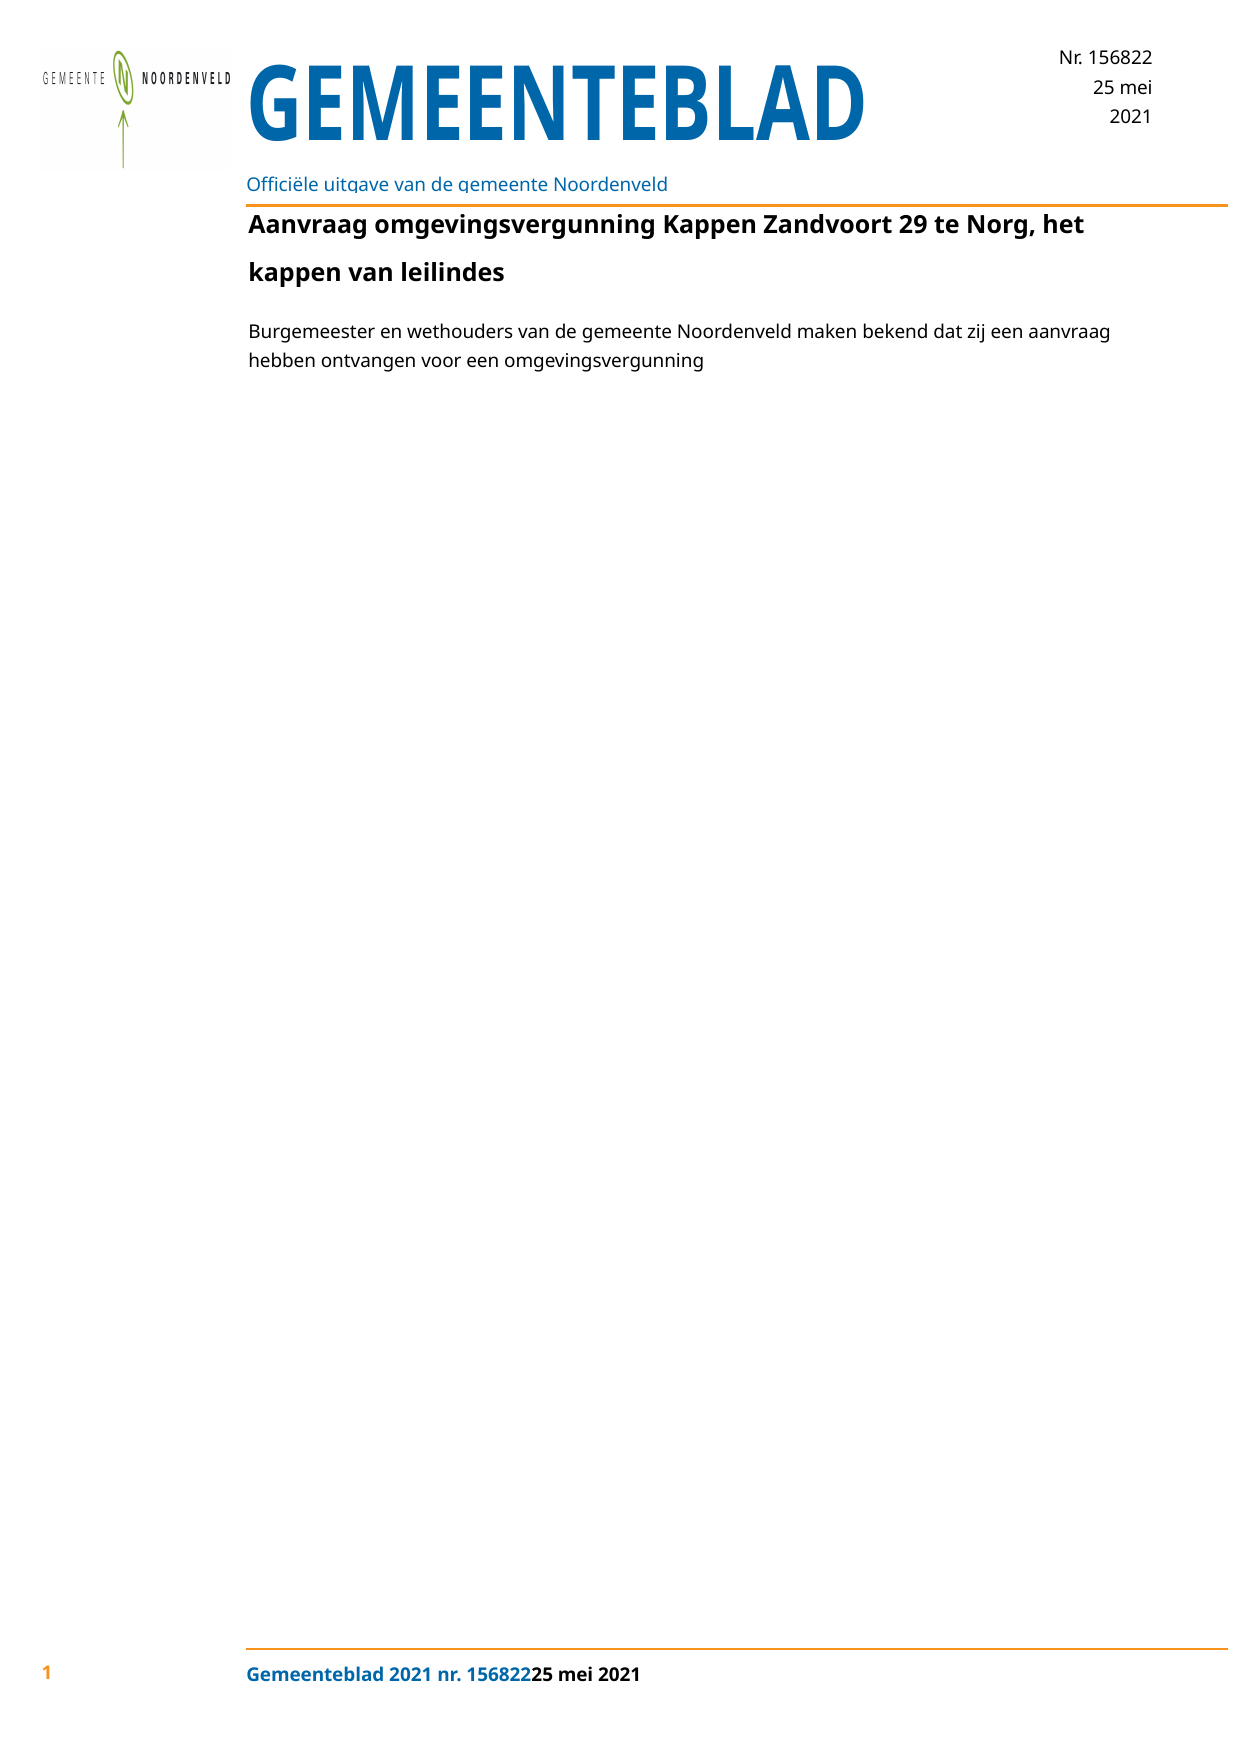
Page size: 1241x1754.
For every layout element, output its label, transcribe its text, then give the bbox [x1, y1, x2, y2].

text Burgemeester en wethouders van de gemeente Noordenveld maken bekend dat zij een aanvraag hebben ontvangen voor een omgevingsvergunning [248, 318, 1152, 373]
text Aanvraag omgevingsvergunning Kappen Zandvoort 29 te Norg, het kappen van leilindes [248, 207, 1152, 288]
picture [41, 47, 231, 172]
